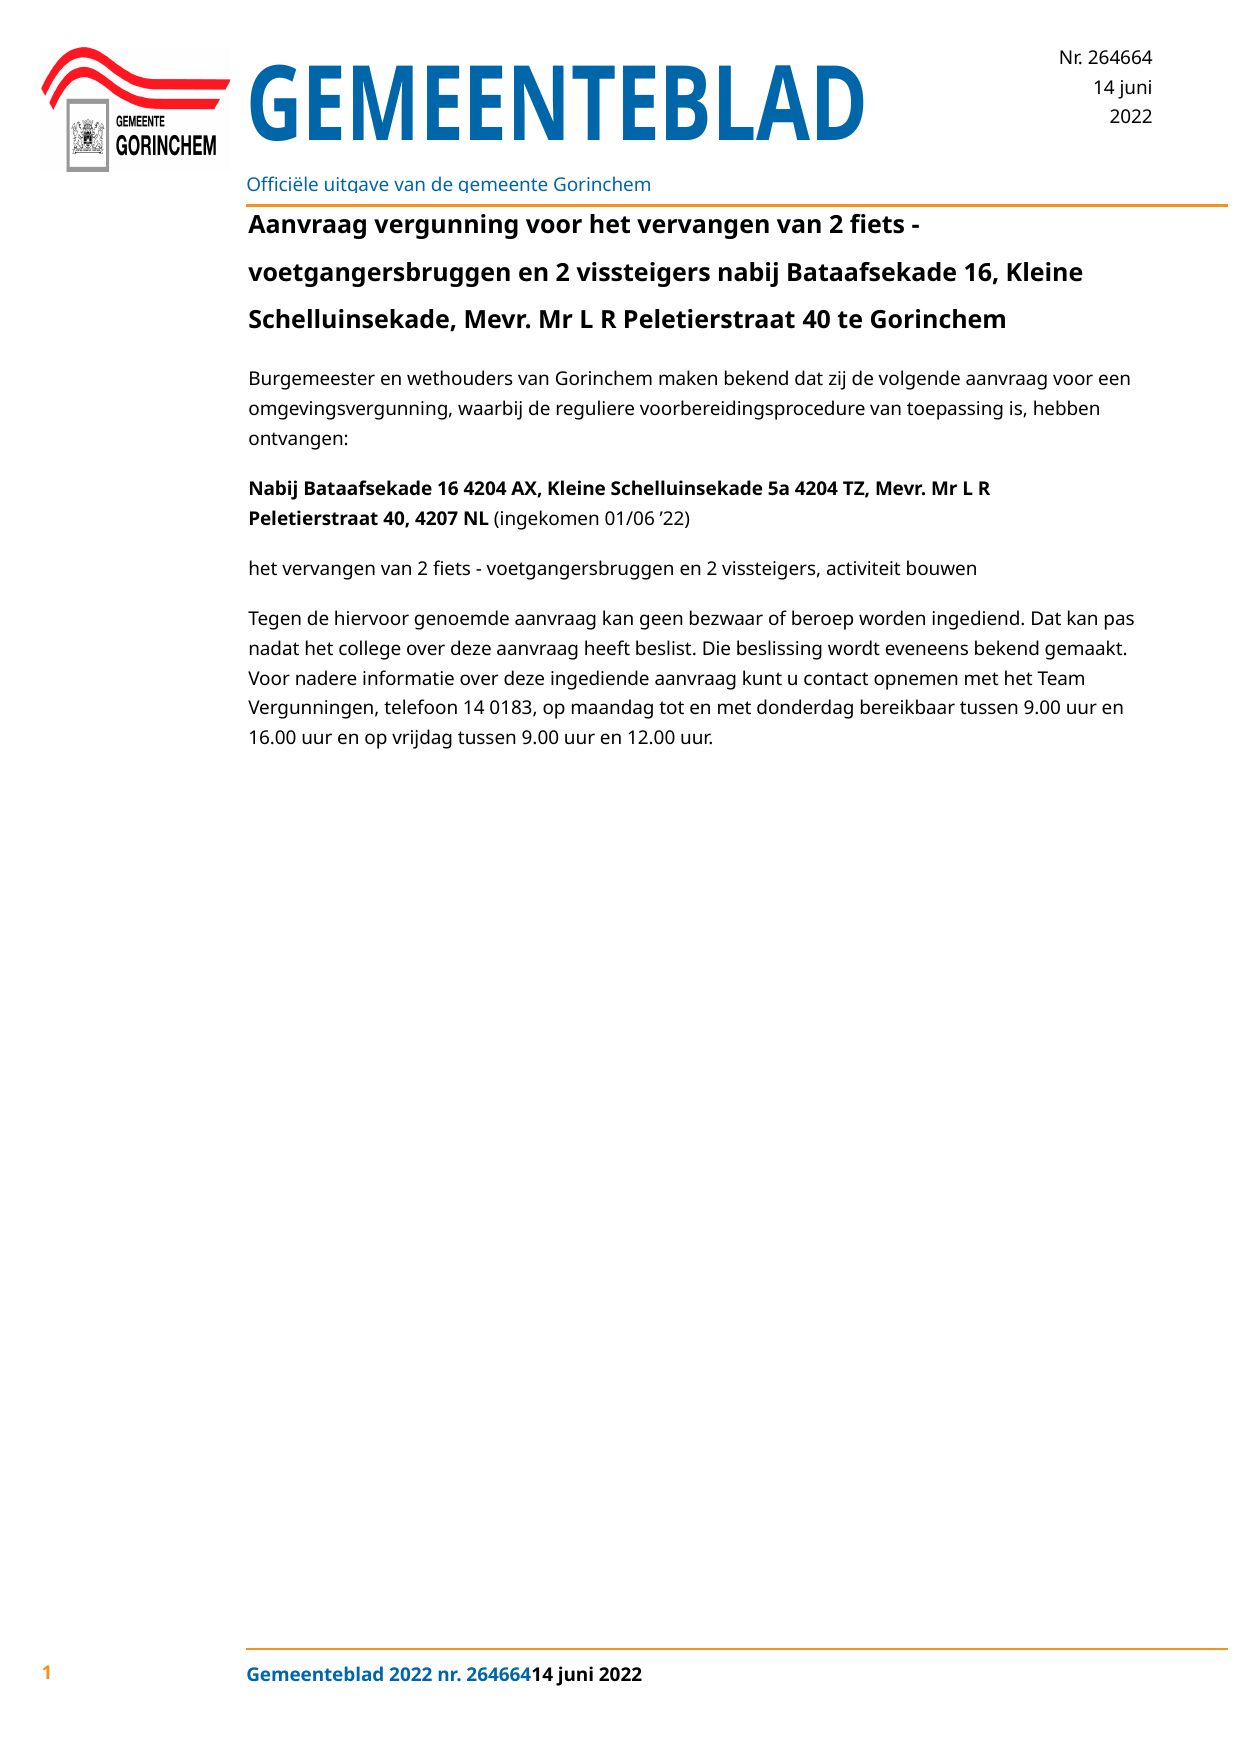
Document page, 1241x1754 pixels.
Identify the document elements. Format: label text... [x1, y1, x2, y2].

picture [41, 47, 231, 172]
text Nabij Bataafsekade 16 4204 AX, Kleine Schelluinsekade 5a 4204 TZ, Mevr. Mr L R Peletierstraat 40, 4207 NL (ingekomen 01/06 ’22) [248, 475, 1152, 530]
text Burgemeester en wethouders van Gorinchem maken bekend dat zij de volgende aanvraag voor een omgevingsvergunning, waarbij de reguliere voorbereidingsprocedure van toepassing is, hebben ontvangen: [248, 366, 1152, 450]
text het vervangen van 2 fiets - voetgangersbruggen en 2 vissteigers, activiteit bouwen [248, 555, 1152, 581]
text Aanvraag vergunning voor het vervangen van 2 fiets - voetgangersbruggen en 2 vissteigers nabij Bataafsekade 16, Kleine Schelluinsekade, Mevr. Mr L R Peletierstraat 40 te Gorinchem [248, 207, 1152, 336]
text Tegen de hiervoor genoemde aanvraag kan geen bezwaar of beroep worden ingediend. Dat kan pas nadat het college over deze aanvraag heeft beslist. Die beslissing wordt eveneens bekend gemaakt. Voor nadere informatie over deze ingediende aanvraag kunt u contact opnemen met het Team Vergunningen, telefoon 14 0183, op maandag tot en met donderdag bereikbaar tussen 9.00 uur en 16.00 uur en op vrijdag tussen 9.00 uur en 12.00 uur. [248, 606, 1152, 749]
